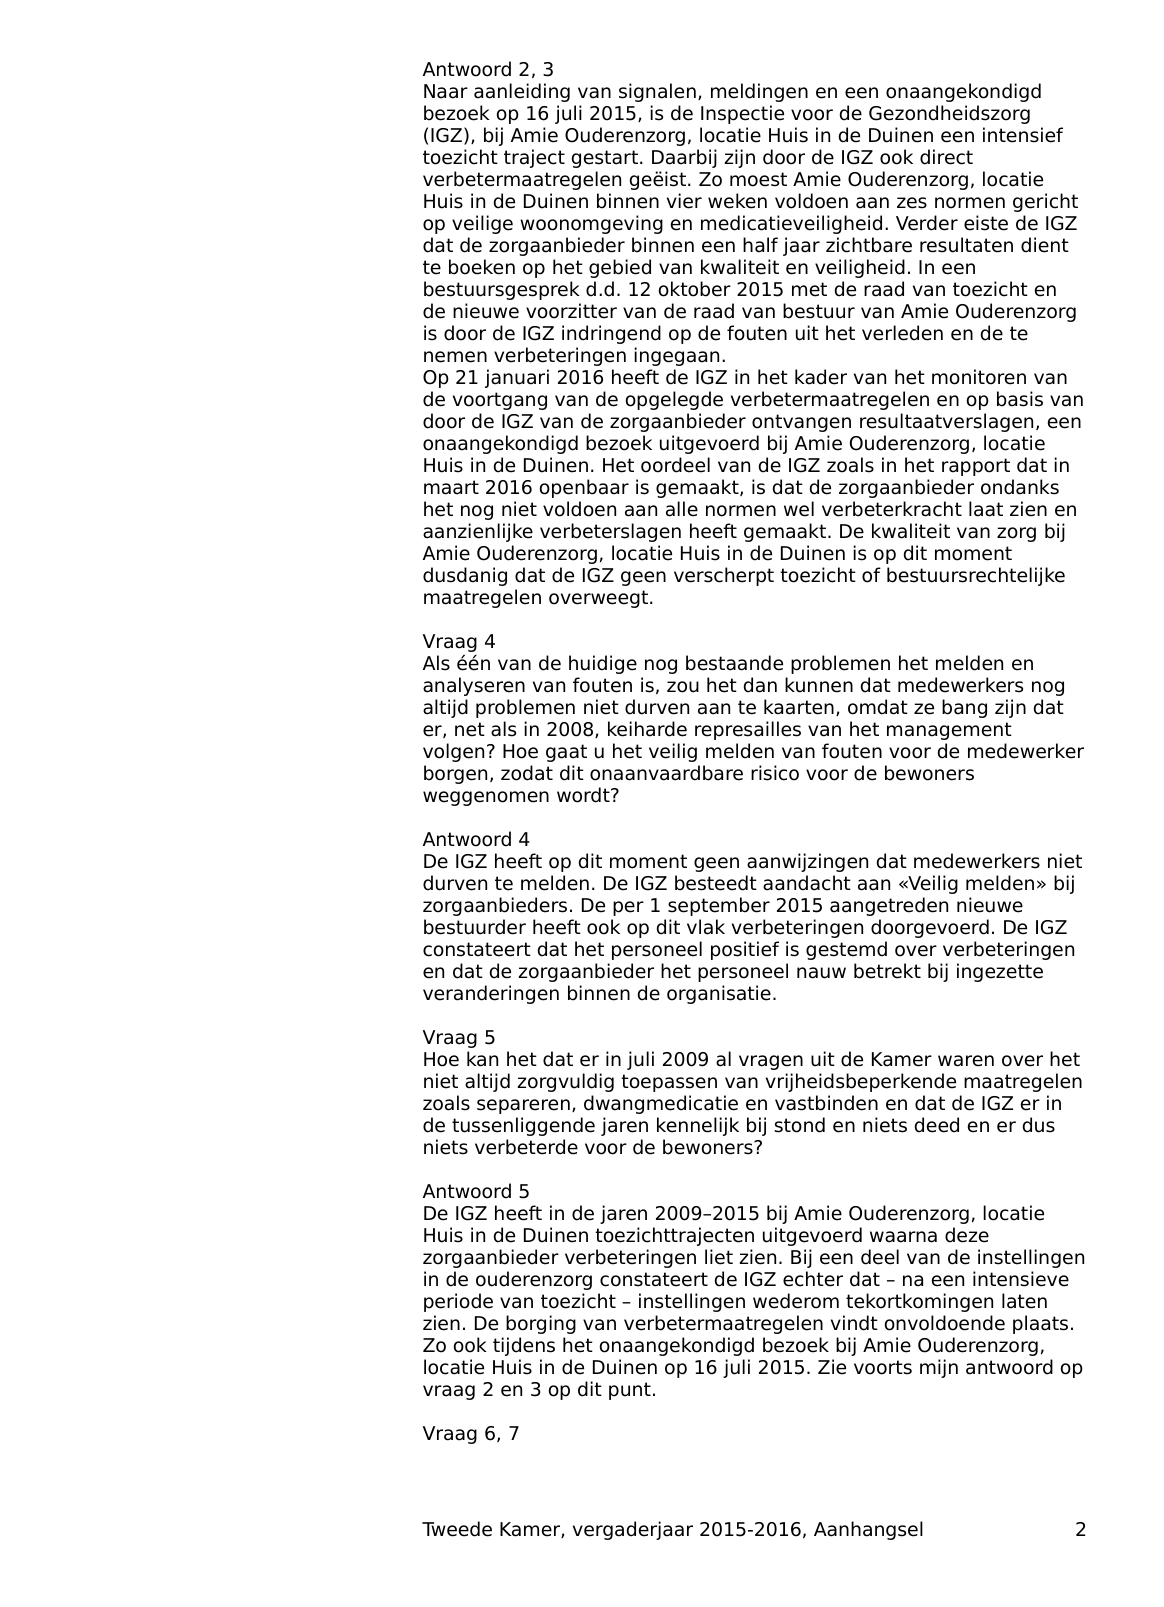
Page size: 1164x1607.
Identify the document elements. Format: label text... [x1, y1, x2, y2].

text Vraag 6, 7 [422, 1423, 1087, 1445]
text Antwoord 2, 3 [422, 59, 1087, 81]
text Vraag 4 [422, 631, 1087, 653]
text Naar aanleiding van signalen, meldingen en een onaangekondigd bezoek op 16 juli 2015, is de Inspectie voor de Gezondheidszorg (IGZ), bij Amie Ouderenzorg, locatie Huis in de Duinen een intensief toezicht traject gestart. Daarbij zijn door de IGZ ook direct verbetermaatregelen geëist. Zo moest Amie Ouderenzorg, locatie Huis in de Duinen binnen vier weken voldoen aan zes normen gericht op veilige woonomgeving en medicatieveiligheid. Verder eiste de IGZ dat de zorgaanbieder binnen een half jaar zichtbare resultaten dient te boeken op het gebied van kwaliteit en veiligheid. In een bestuursgesprek d.d. 12 oktober 2015 met de raad van toezicht en de nieuwe voorzitter van de raad van bestuur van Amie Ouderenzorg is door de IGZ indringend op de fouten uit het verleden en de te nemen verbeteringen ingegaan. [422, 81, 1087, 367]
text Vraag 5 [422, 1027, 1087, 1049]
text De IGZ heeft in de jaren 2009–2015 bij Amie Ouderenzorg, locatie Huis in de Duinen toezichttrajecten uitgevoerd waarna deze zorgaanbieder verbeteringen liet zien. Bij een deel van de instellingen in de ouderenzorg constateert de IGZ echter dat – na een intensieve periode van toezicht – instellingen wederom tekortkomingen laten zien. De borging van verbetermaatregelen vindt onvoldoende plaats. Zo ook tijdens het onaangekondigd bezoek bij Amie Ouderenzorg, locatie Huis in de Duinen op 16 juli 2015. Zie voorts mijn antwoord op vraag 2 en 3 op dit punt. [422, 1203, 1087, 1401]
text Antwoord 4 [422, 829, 1087, 851]
text Als één van de huidige nog bestaande problemen het melden en analyseren van fouten is, zou het dan kunnen dat medewerkers nog altijd problemen niet durven aan te kaarten, omdat ze bang zijn dat er, net als in 2008, keiharde represailles van het management volgen? Hoe gaat u het veilig melden van fouten voor de medewerker borgen, zodat dit onaanvaardbare risico voor de bewoners weggenomen wordt? [422, 653, 1087, 807]
text De IGZ heeft op dit moment geen aanwijzingen dat medewerkers niet durven te melden. De IGZ besteedt aandacht aan «Veilig melden» bij zorgaanbieders. De per 1 september 2015 aangetreden nieuwe bestuurder heeft ook op dit vlak verbeteringen doorgevoerd. De IGZ constateert dat het personeel positief is gestemd over verbeteringen en dat de zorgaanbieder het personeel nauw betrekt bij ingezette veranderingen binnen de organisatie. [422, 851, 1087, 1004]
text Op 21 januari 2016 heeft de IGZ in het kader van het monitoren van de voortgang van de opgelegde verbetermaatregelen en op basis van door de IGZ van de zorgaanbieder ontvangen resultaatverslagen, een onaangekondigd bezoek uitgevoerd bij Amie Ouderenzorg, locatie Huis in de Duinen. Het oordeel van de IGZ zoals in het rapport dat in maart 2016 openbaar is gemaakt, is dat de zorgaanbieder ondanks het nog niet voldoen aan alle normen wel verbeterkracht laat zien en aanzienlijke verbeterslagen heeft gemaakt. De kwaliteit van zorg bij Amie Ouderenzorg, locatie Huis in de Duinen is op dit moment dusdanig dat de IGZ geen verscherpt toezicht of bestuursrechtelijke maatregelen overweegt. [422, 367, 1087, 608]
text Hoe kan het dat er in juli 2009 al vragen uit de Kamer waren over het niet altijd zorgvuldig toepassen van vrijheidsbeperkende maatregelen zoals separeren, dwangmedicatie en vastbinden en dat de IGZ er in de tussenliggende jaren kennelijk bij stond en niets deed en er dus niets verbeterde voor de bewoners? [422, 1049, 1087, 1159]
text Antwoord 5 [422, 1181, 1087, 1203]
